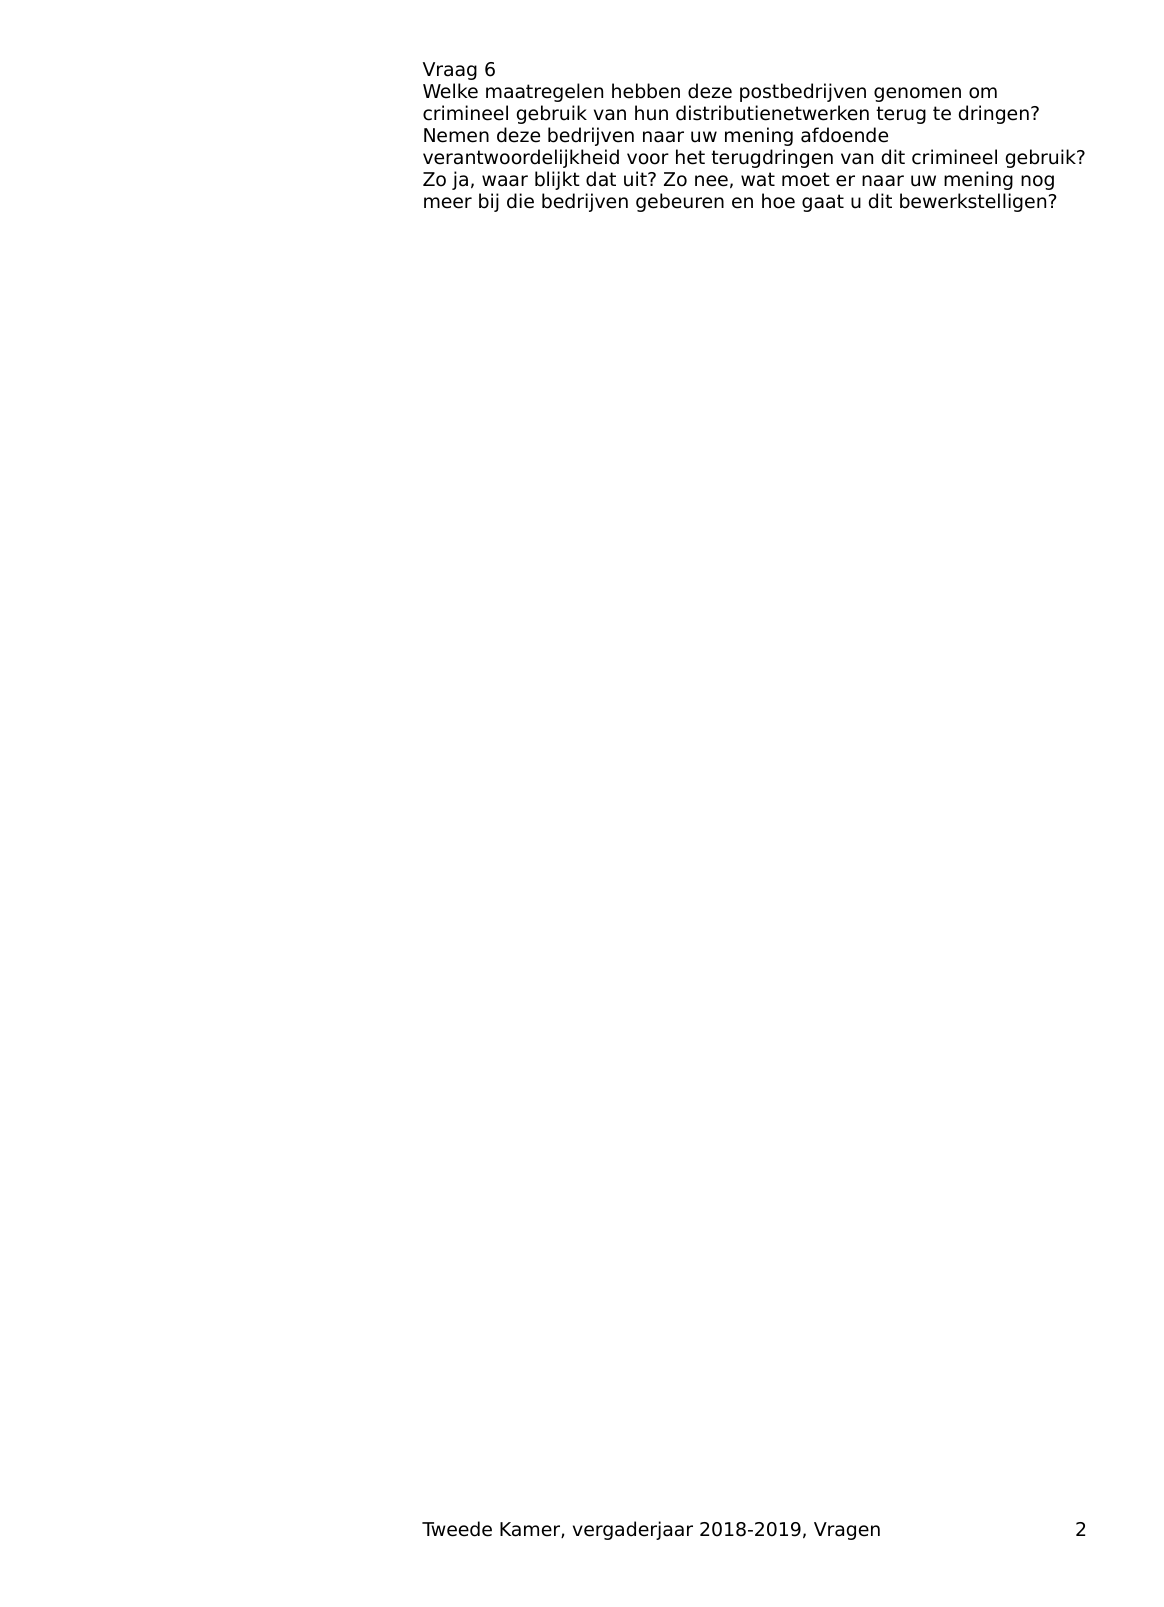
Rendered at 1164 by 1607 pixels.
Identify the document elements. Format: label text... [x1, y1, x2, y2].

text Vraag 6 [422, 59, 1087, 81]
text Welke maatregelen hebben deze postbedrijven genomen om crimineel gebruik van hun distributienetwerken terug te dringen? Nemen deze bedrijven naar uw mening afdoende verantwoordelijkheid voor het terugdringen van dit crimineel gebruik? Zo ja, waar blijkt dat uit? Zo nee, wat moet er naar uw mening nog meer bij die bedrijven gebeuren en hoe gaat u dit bewerkstelligen? [422, 81, 1087, 213]
